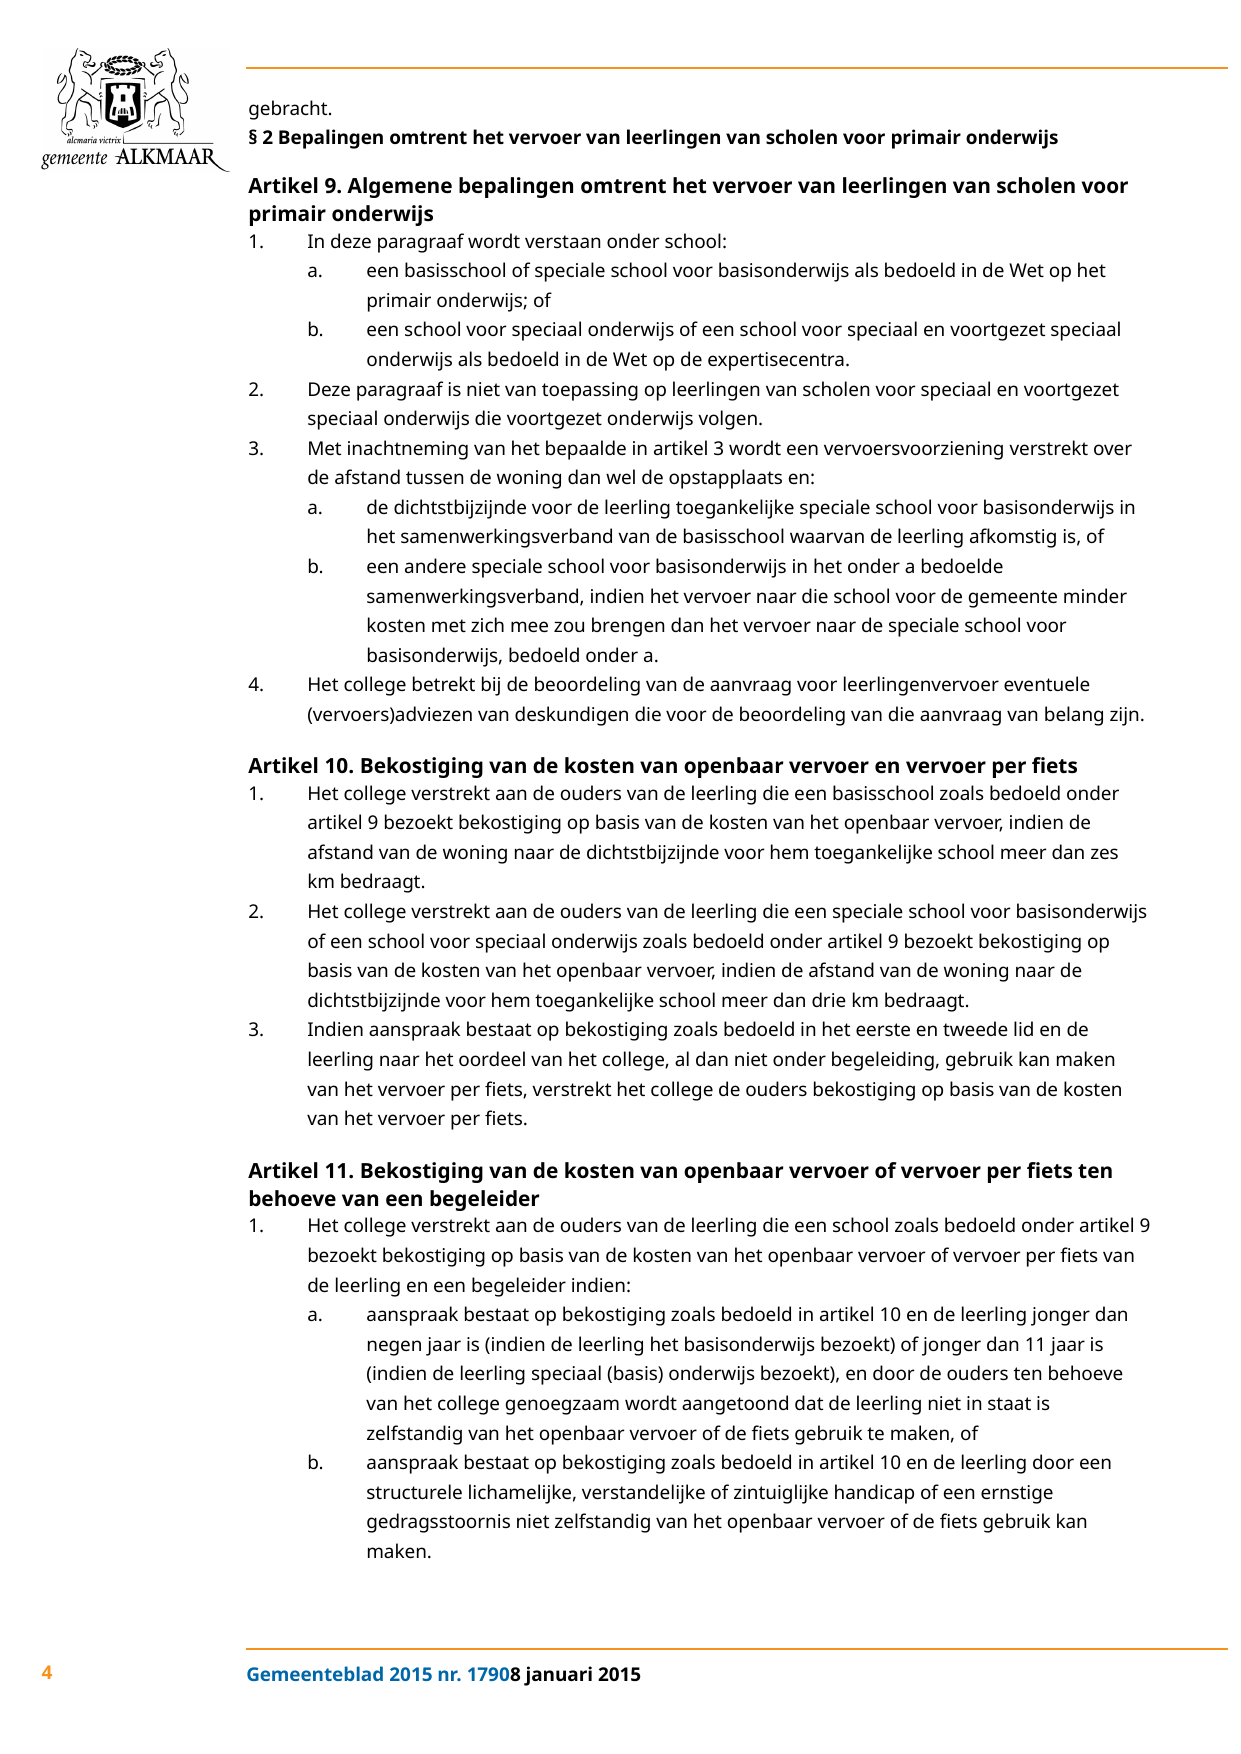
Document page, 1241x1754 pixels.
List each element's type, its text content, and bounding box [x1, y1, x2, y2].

list een basisschool of speciale school voor basisonderwijs als bedoeld in de Wet op het primair onderwijs; of [307, 257, 1152, 313]
list Het college verstrekt aan de ouders van de leerling die een school zoals bedoeld onder artikel 9 bezoekt bekostiging op basis van de kosten van het openbaar vervoer of vervoer per fiets van de leerling en een begeleider indien: [248, 1213, 1152, 1298]
text Artikel 9. Algemene bepalingen omtrent het vervoer van leerlingen van scholen voor primair onderwijs [248, 171, 1152, 228]
list aanspraak bestaat op bekostiging zoals bedoeld in artikel 10 en de leerling jonger dan negen jaar is (indien de leerling het basisonderwijs bezoekt) of jonger dan 11 jaar is (indien de leerling speciaal (basis) onderwijs bezoekt), en door de ouders ten behoeve van het college genoegzaam wordt aangetoond dat de leerling niet in staat is zelfstandig van het openbaar vervoer of de fiets gebruik te maken, of [307, 1301, 1152, 1446]
text gebracht. [248, 95, 1152, 121]
list Het college verstrekt aan de ouders van de leerling die een basisschool zoals bedoeld onder artikel 9 bezoekt bekostiging op basis van de kosten van het openbaar vervoer, indien de afstand van de woning naar de dichtstbijzijnde voor hem toegankelijke school meer dan zes km bedraagt. [248, 780, 1152, 894]
list Met inachtneming van het bepaalde in artikel 3 wordt een vervoersvoorziening verstrekt over de afstand tussen de woning dan wel de opstapplaats en: [248, 435, 1152, 490]
list aanspraak bestaat op bekostiging zoals bedoeld in artikel 10 en de leerling door een structurele lichamelijke, verstandelijke of zintuiglijke handicap of een ernstige gedragsstoornis niet zelfstandig van het openbaar vervoer of de fiets gebruik kan maken. [307, 1449, 1152, 1564]
list de dichtstbijzijnde voor de leerling toegankelijke speciale school voor basisonderwijs in het samenwerkingsverband van de basisschool waarvan de leerling afkomstig is, of [307, 494, 1152, 549]
list een school voor speciaal onderwijs of een school voor speciaal en voortgezet speciaal onderwijs als bedoeld in de Wet op de expertisecentra. [307, 317, 1152, 372]
list Indien aanspraak bestaat op bekostiging zoals bedoeld in het eerste en tweede lid en de leerling naar het oordeel van het college, al dan niet onder begeleiding, gebruik kan maken van het vervoer per fiets, verstrekt het college de ouders bekostiging op basis van de kosten van het vervoer per fiets. [248, 1017, 1152, 1131]
text Artikel 11. Bekostiging van de kosten van openbaar vervoer of vervoer per fiets ten behoeve van een begeleider [248, 1156, 1152, 1213]
list een andere speciale school voor basisonderwijs in het onder a bedoelde samenwerkingsverband, indien het vervoer naar die school voor de gemeente minder kosten met zich mee zou brengen dan het vervoer naar de speciale school voor basisonderwijs, bedoeld onder a. [307, 553, 1152, 668]
text § 2 Bepalingen omtrent het vervoer van leerlingen van scholen voor primair onderwijs [248, 124, 1152, 150]
list Deze paragraaf is niet van toepassing op leerlingen van scholen voor speciaal en voortgezet speciaal onderwijs die voortgezet onderwijs volgen. [248, 376, 1152, 431]
picture [41, 47, 231, 172]
list Het college betrekt bij de beoordeling van de aanvraag voor leerlingenvervoer eventuele (vervoers)adviezen van deskundigen die voor de beoordeling van die aanvraag van belang zijn. [248, 672, 1152, 727]
list Het college verstrekt aan de ouders van de leerling die een speciale school voor basisonderwijs of een school voor speciaal onderwijs zoals bedoeld onder artikel 9 bezoekt bekostiging op basis van de kosten van het openbaar vervoer, indien de afstand van de woning naar de dichtstbijzijnde voor hem toegankelijke school meer dan drie km bedraagt. [248, 898, 1152, 1013]
text Artikel 10. Bekostiging van de kosten van openbaar vervoer en vervoer per fiets [248, 752, 1152, 780]
list In deze paragraaf wordt verstaan onder school: [248, 228, 1152, 253]
